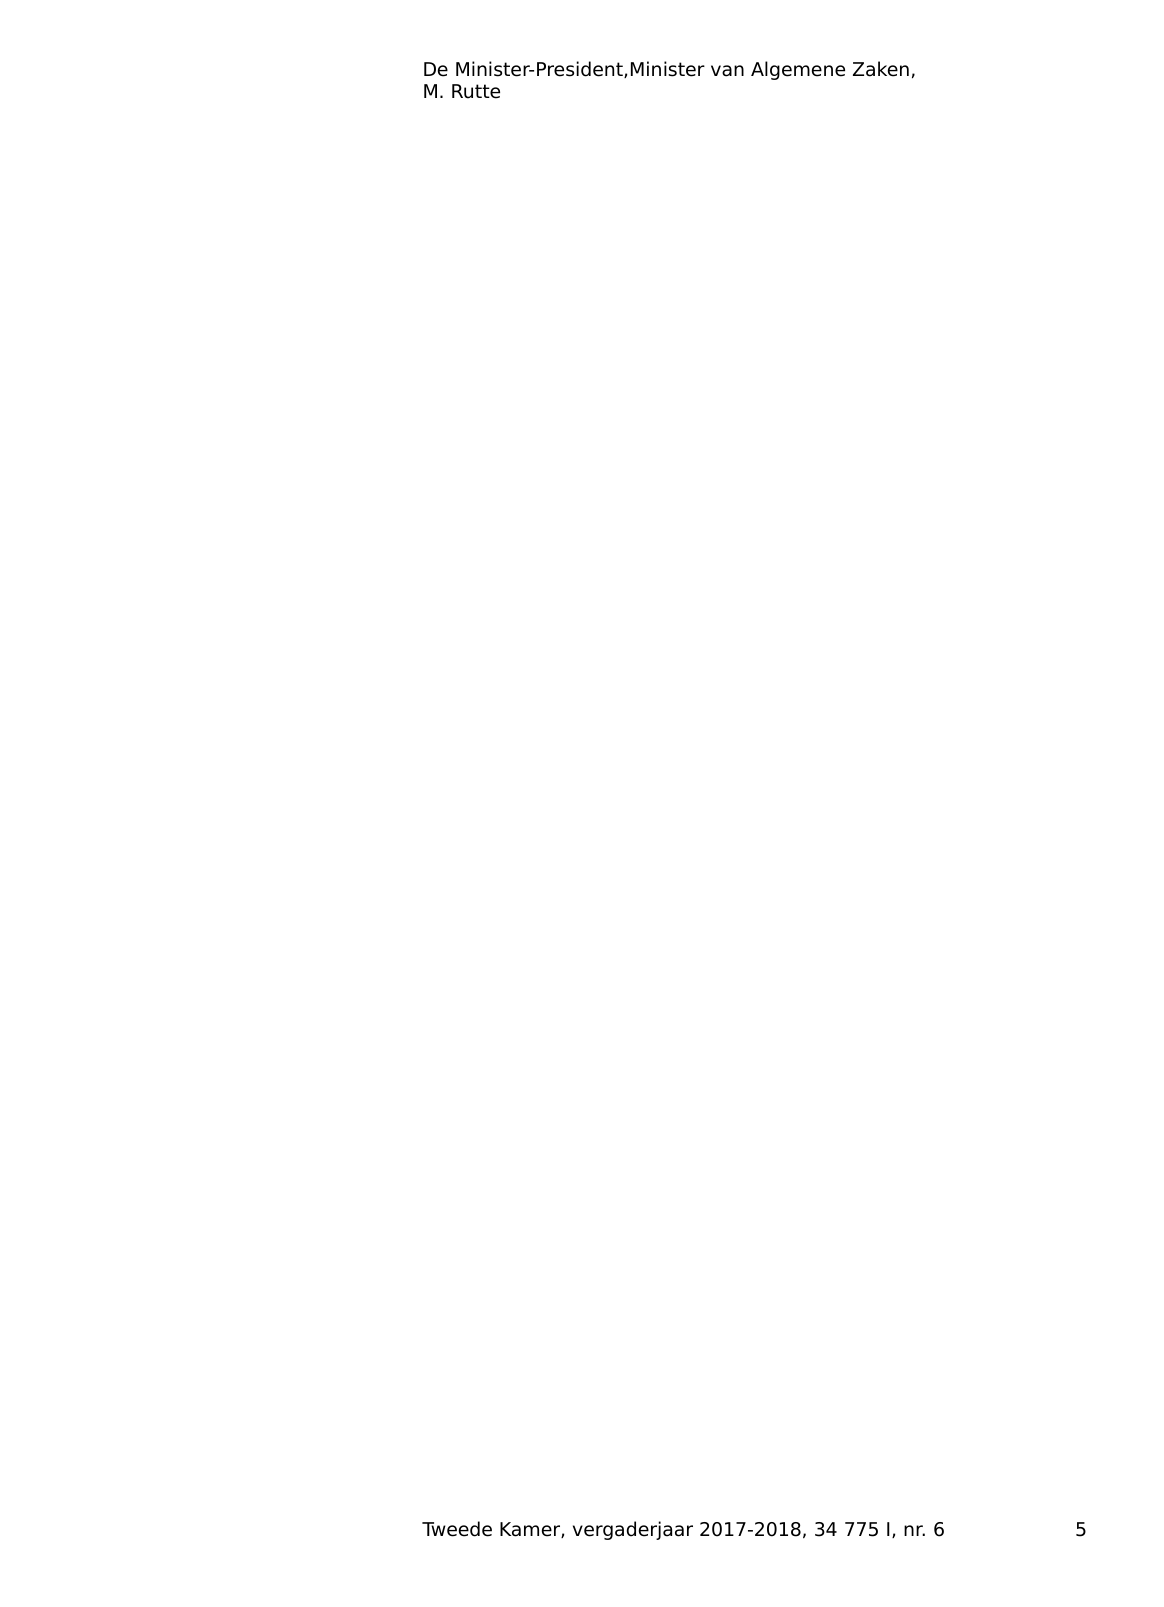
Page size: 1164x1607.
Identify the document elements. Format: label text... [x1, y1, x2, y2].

text De Minister-President,Minister van Algemene Zaken, M. Rutte [422, 59, 1087, 103]
